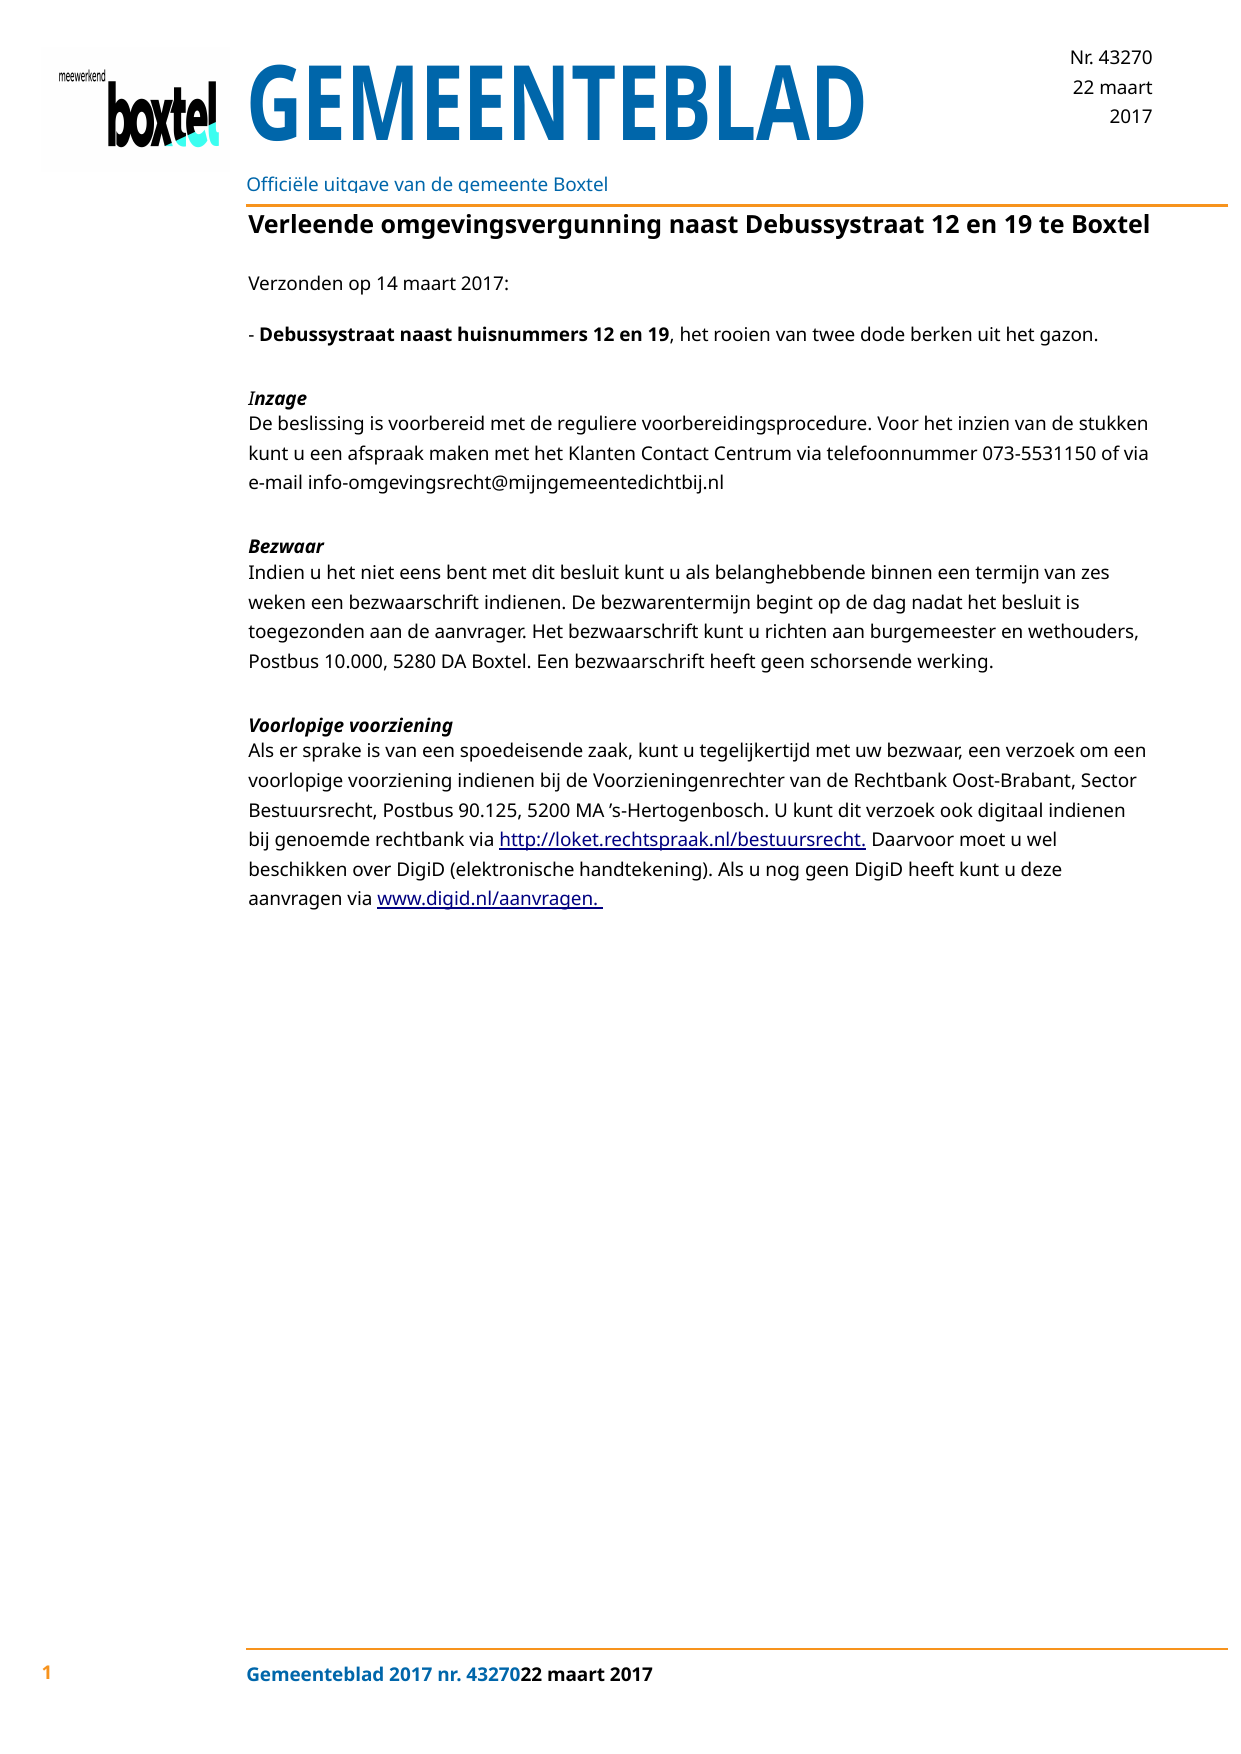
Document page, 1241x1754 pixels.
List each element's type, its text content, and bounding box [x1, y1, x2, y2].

picture [41, 47, 231, 172]
text De beslissing is voorbereid met de reguliere voorbereidingsprocedure. Voor het inzien van de stukken kunt u een afspraak maken met het Klanten Contact Centrum via telefoonnummer 073-5531150 of via e-mail info-omgevingsrecht@mijngemeentedichtbij.nl [248, 410, 1152, 495]
text - Debussystraat naast huisnummers 12 en 19, het rooien van twee dode berken uit het gazon. [248, 321, 1152, 346]
text Verzonden op 14 maart 2017: [248, 270, 1152, 296]
text Inzage [248, 385, 1152, 410]
text Bezwaar [248, 533, 1152, 559]
text Als er sprake is van een spoedeisende zaak, kunt u tegelijkertijd met uw bezwaar, een verzoek om een voorlopige voorziening indienen bij de Voorzieningenrechter van de Rechtbank Oost-Brabant, Sector Bestuursrecht, Postbus 90.125, 5200 MA ’s-Hertogenbosch. U kunt dit verzoek ook digitaal indienen bij genoemde rechtbank via http://loket.rechtspraak.nl/bestuursrecht. Daarvoor moet u wel beschikken over DigiD (elektronische handtekening). Als u nog geen DigiD heeft kunt u deze aanvragen via www.digid.nl/aanvragen. [248, 738, 1152, 911]
text Indien u het niet eens bent met dit besluit kunt u als belanghebbende binnen een termijn van zes weken een bezwaarschrift indienen. De bezwarentermijn begint op de dag nadat het besluit is toegezonden aan de aanvrager. Het bezwaarschrift kunt u richten aan burgemeester en wethouders, Postbus 10.000, 5280 DA Boxtel. Een bezwaarschrift heeft geen schorsende werking. [248, 559, 1152, 674]
text Voorlopige voorziening [248, 712, 1152, 738]
text Verleende omgevingsvergunning naast Debussystraat 12 en 19 te Boxtel [248, 207, 1152, 241]
